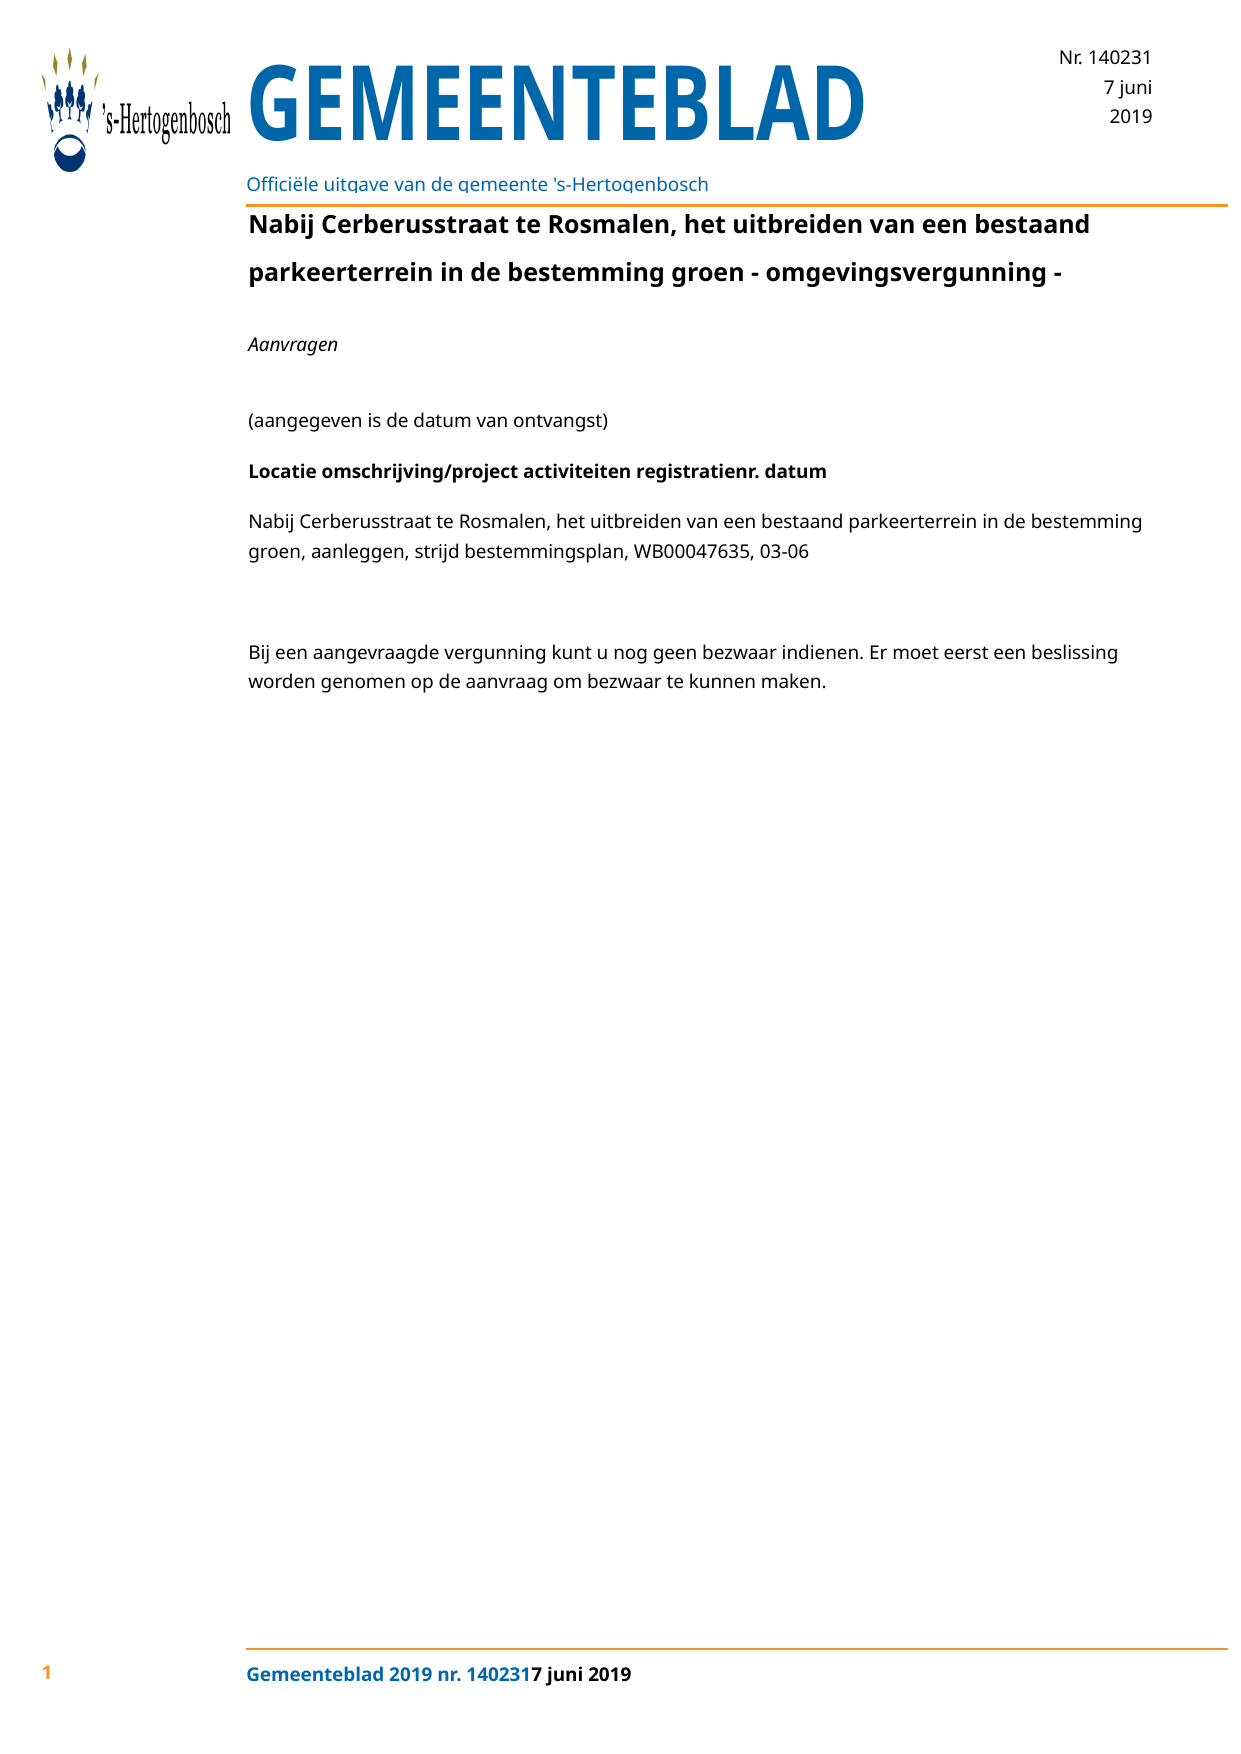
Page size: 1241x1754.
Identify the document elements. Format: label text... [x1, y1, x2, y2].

text Nabij Cerberusstraat te Rosmalen, het uitbreiden van een bestaand parkeerterrein in de bestemming groen, aanleggen, strijd bestemmingsplan, WB00047635, 03-06 [248, 508, 1152, 564]
text Locatie omschrijving/project activiteiten registratienr. datum [248, 458, 1152, 484]
picture [41, 47, 231, 172]
text Bij een aangevraagde vergunning kunt u nog geen bezwaar indienen. Er moet eerst een beslissing worden genomen op de aanvraag om bezwaar te kunnen maken. [248, 639, 1152, 694]
text Nabij Cerberusstraat te Rosmalen, het uitbreiden van een bestaand parkeerterrein in de bestemming groen - omgevingsvergunning - [248, 207, 1152, 288]
text Aanvragen [248, 331, 1152, 357]
text (aangegeven is de datum van ontvangst) [248, 408, 1152, 433]
